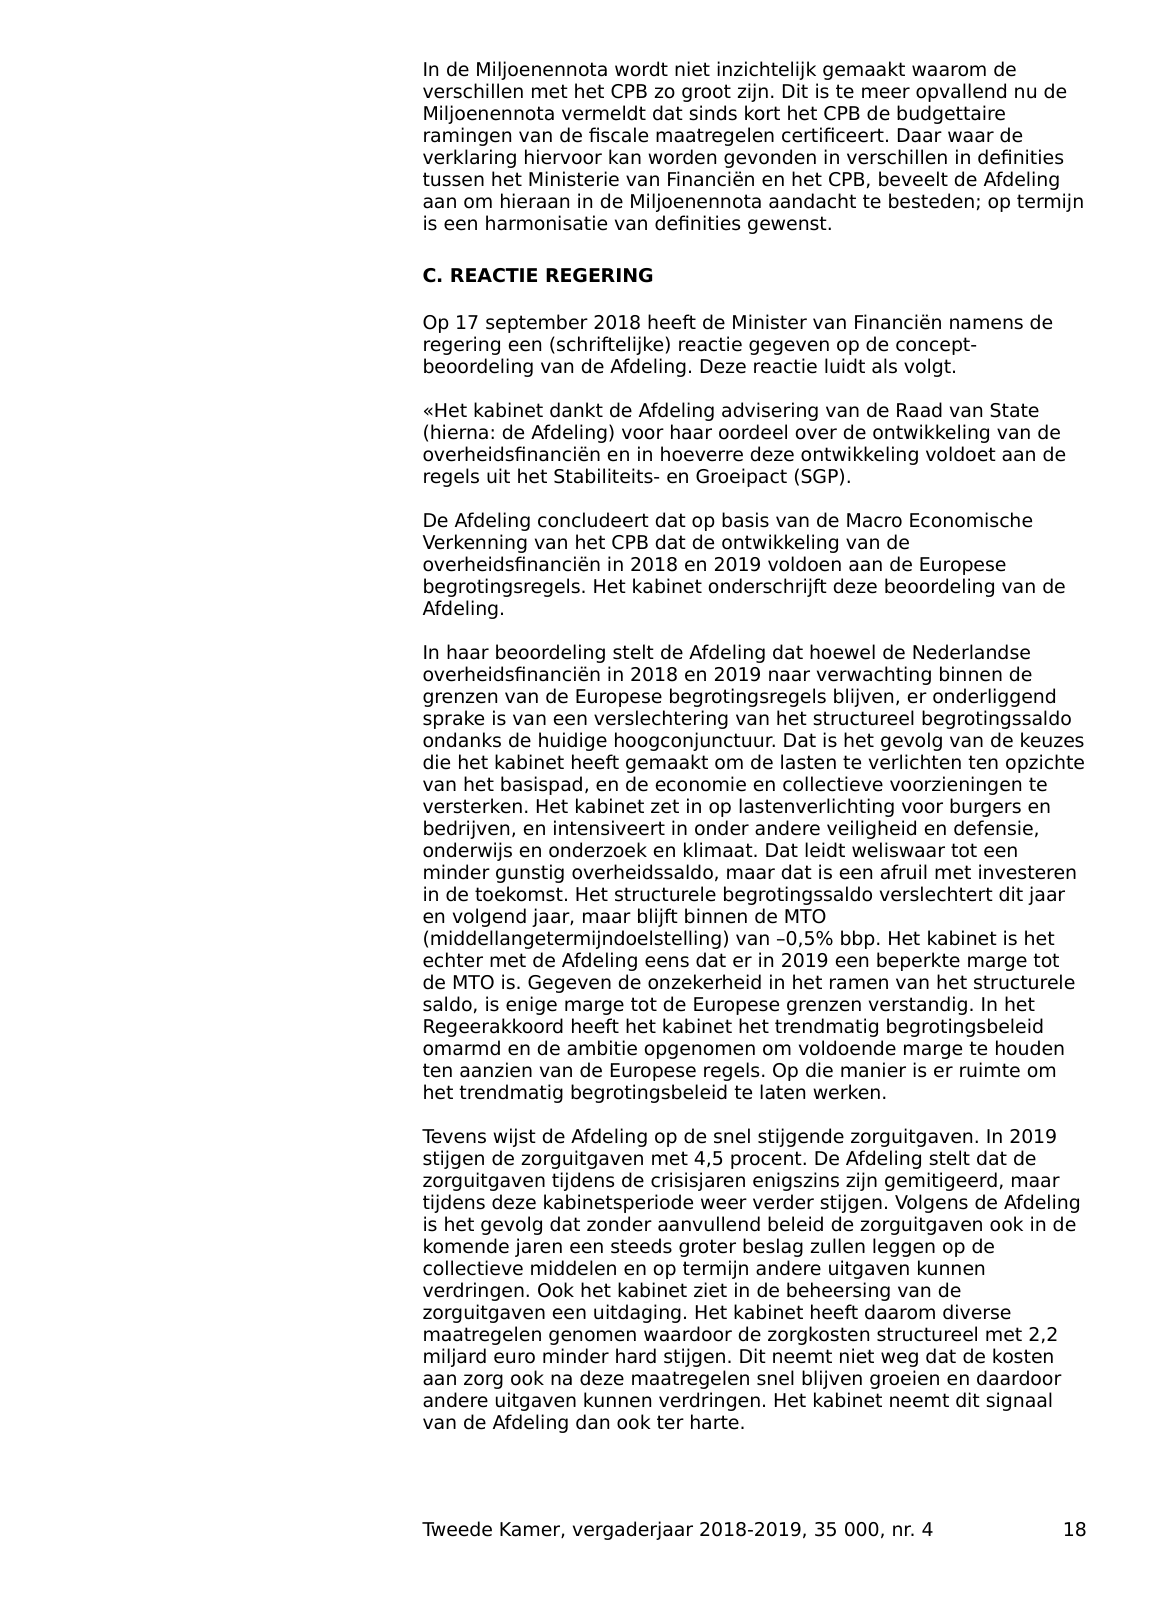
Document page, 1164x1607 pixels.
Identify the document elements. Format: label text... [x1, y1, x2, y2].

text De Afdeling concludeert dat op basis van de Macro Economische Verkenning van het CPB dat de ontwikkeling van de overheidsfinanciën in 2018 en 2019 voldoen aan de Europese begrotingsregels. Het kabinet onderschrijft deze beoordeling van de Afdeling. [422, 510, 1087, 620]
text «Het kabinet dankt de Afdeling advisering van de Raad van State (hierna: de Afdeling) voor haar oordeel over de ontwikkeling van de overheidsfinanciën en in hoeverre deze ontwikkeling voldoet aan de regels uit het Stabiliteits- en Groeipact (SGP). [422, 400, 1087, 488]
text In de Miljoenennota wordt niet inzichtelijk gemaakt waarom de verschillen met het CPB zo groot zijn. Dit is te meer opvallend nu de Miljoenennota vermeldt dat sinds kort het CPB de budgettaire ramingen van de fiscale maatregelen certificeert. Daar waar de verklaring hiervoor kan worden gevonden in verschillen in definities tussen het Ministerie van Financiën en het CPB, beveelt de Afdeling aan om hieraan in de Miljoenennota aandacht te besteden; op termijn is een harmonisatie van definities gewenst. [422, 59, 1087, 235]
text Tevens wijst de Afdeling op de snel stijgende zorguitgaven. In 2019 stijgen de zorguitgaven met 4,5 procent. De Afdeling stelt dat de zorguitgaven tijdens de crisisjaren enigszins zijn gemitigeerd, maar tijdens deze kabinetsperiode weer verder stijgen. Volgens de Afdeling is het gevolg dat zonder aanvullend beleid de zorguitgaven ook in de komende jaren een steeds groter beslag zullen leggen op de collectieve middelen en op termijn andere uitgaven kunnen verdringen. Ook het kabinet ziet in de beheersing van de zorguitgaven een uitdaging. Het kabinet heeft daarom diverse maatregelen genomen waardoor de zorgkosten structureel met 2,2 miljard euro minder hard stijgen. Dit neemt niet weg dat de kosten aan zorg ook na deze maatregelen snel blijven groeien en daardoor andere uitgaven kunnen verdringen. Het kabinet neemt dit signaal van de Afdeling dan ook ter harte. [422, 1126, 1087, 1434]
subtitle C. REACTIE REGERING [422, 265, 1087, 287]
text In haar beoordeling stelt de Afdeling dat hoewel de Nederlandse overheidsfinanciën in 2018 en 2019 naar verwachting binnen de grenzen van de Europese begrotingsregels blijven, er onderliggend sprake is van een verslechtering van het structureel begrotingssaldo ondanks de huidige hoogconjunctuur. Dat is het gevolg van de keuzes die het kabinet heeft gemaakt om de lasten te verlichten ten opzichte van het basispad, en de economie en collectieve voorzieningen te versterken. Het kabinet zet in op lastenverlichting voor burgers en bedrijven, en intensiveert in onder andere veiligheid en defensie, onderwijs en onderzoek en klimaat. Dat leidt weliswaar tot een minder gunstig overheidssaldo, maar dat is een afruil met investeren in de toekomst. Het structurele begrotingssaldo verslechtert dit jaar en volgend jaar, maar blijft binnen de MTO (middellangetermijndoelstelling) van –0,5% bbp. Het kabinet is het echter met de Afdeling eens dat er in 2019 een beperkte marge tot de MTO is. Gegeven de onzekerheid in het ramen van het structurele saldo, is enige marge tot de Europese grenzen verstandig. In het Regeerakkoord heeft het kabinet het trendmatig begrotingsbeleid omarmd en de ambitie opgenomen om voldoende marge te houden ten aanzien van de Europese regels. Op die manier is er ruimte om het trendmatig begrotingsbeleid te laten werken. [422, 642, 1087, 1104]
text Op 17 september 2018 heeft de Minister van Financiën namens de regering een (schriftelijke) reactie gegeven op de concept-beoordeling van de Afdeling. Deze reactie luidt als volgt. [422, 312, 1087, 378]
